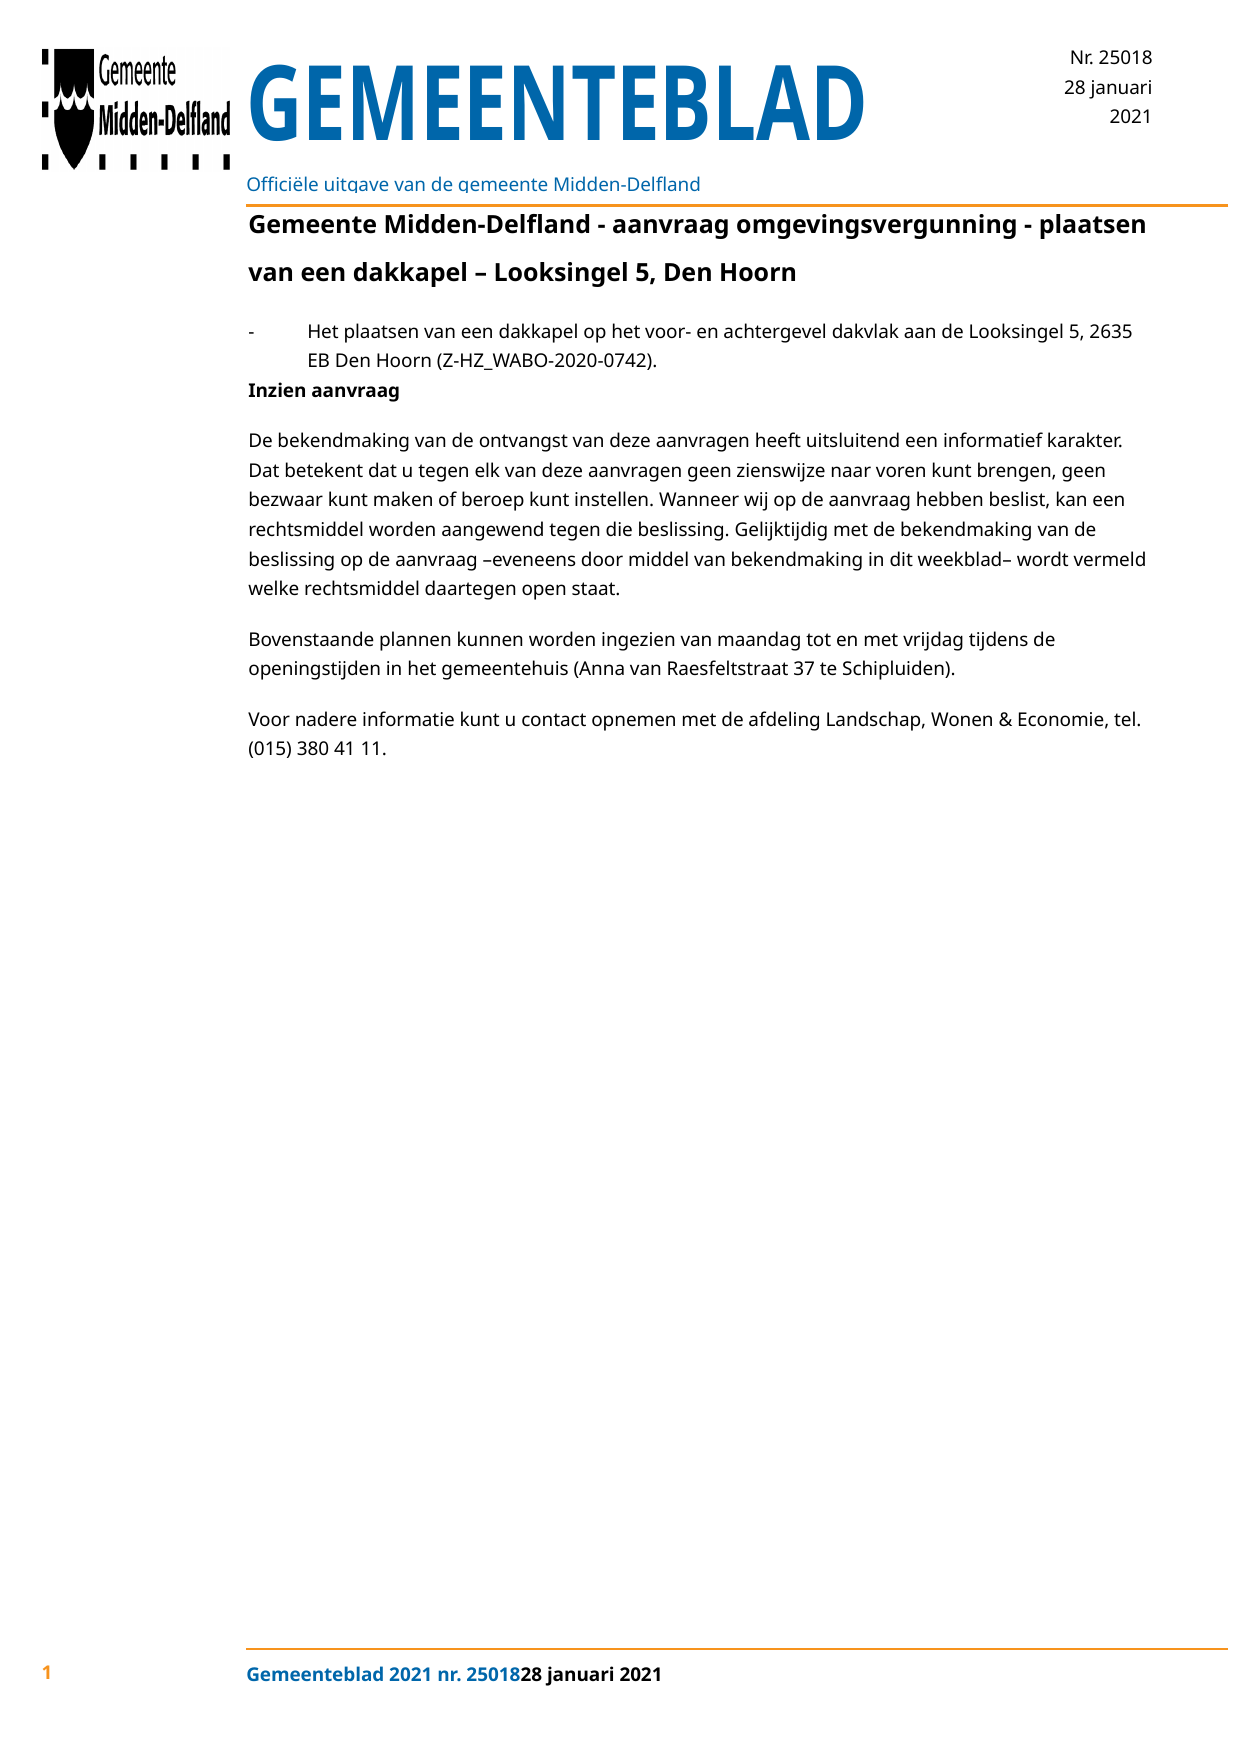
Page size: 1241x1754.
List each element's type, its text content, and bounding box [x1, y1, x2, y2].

text De bekendmaking van de ontvangst van deze aanvragen heeft uitsluitend een informatief karakter. Dat betekent dat u tegen elk van deze aanvragen geen zienswijze naar voren kunt brengen, geen bezwaar kunt maken of beroep kunt instellen. Wanneer wij op de aanvraag hebben beslist, kan een rechtsmiddel worden aangewend tegen die beslissing. Gelijktijdig met de bekendmaking van de beslissing op de aanvraag –eveneens door middel van bekendmaking in dit weekblad– wordt vermeld welke rechtsmiddel daartegen open staat. [248, 427, 1152, 601]
picture [41, 47, 231, 172]
text Inzien aanvraag [248, 377, 1152, 403]
text Voor nadere informatie kunt u contact opnemen met de afdeling Landschap, Wonen & Economie, tel. (015) 380 41 11. [248, 706, 1152, 761]
text Gemeente Midden-Delfland - aanvraag omgevingsvergunning - plaatsen van een dakkapel – Looksingel 5, Den Hoorn [248, 207, 1152, 288]
text Bovenstaande plannen kunnen worden ingezien van maandag tot en met vrijdag tijdens de openingstijden in het gemeentehuis (Anna van Raesfeltstraat 37 te Schipluiden). [248, 626, 1152, 681]
list Het plaatsen van een dakkapel op het voor- en achtergevel dakvlak aan de Looksingel 5, 2635 EB Den Hoorn (Z-HZ_WABO-2020-0742). [248, 318, 1152, 373]
